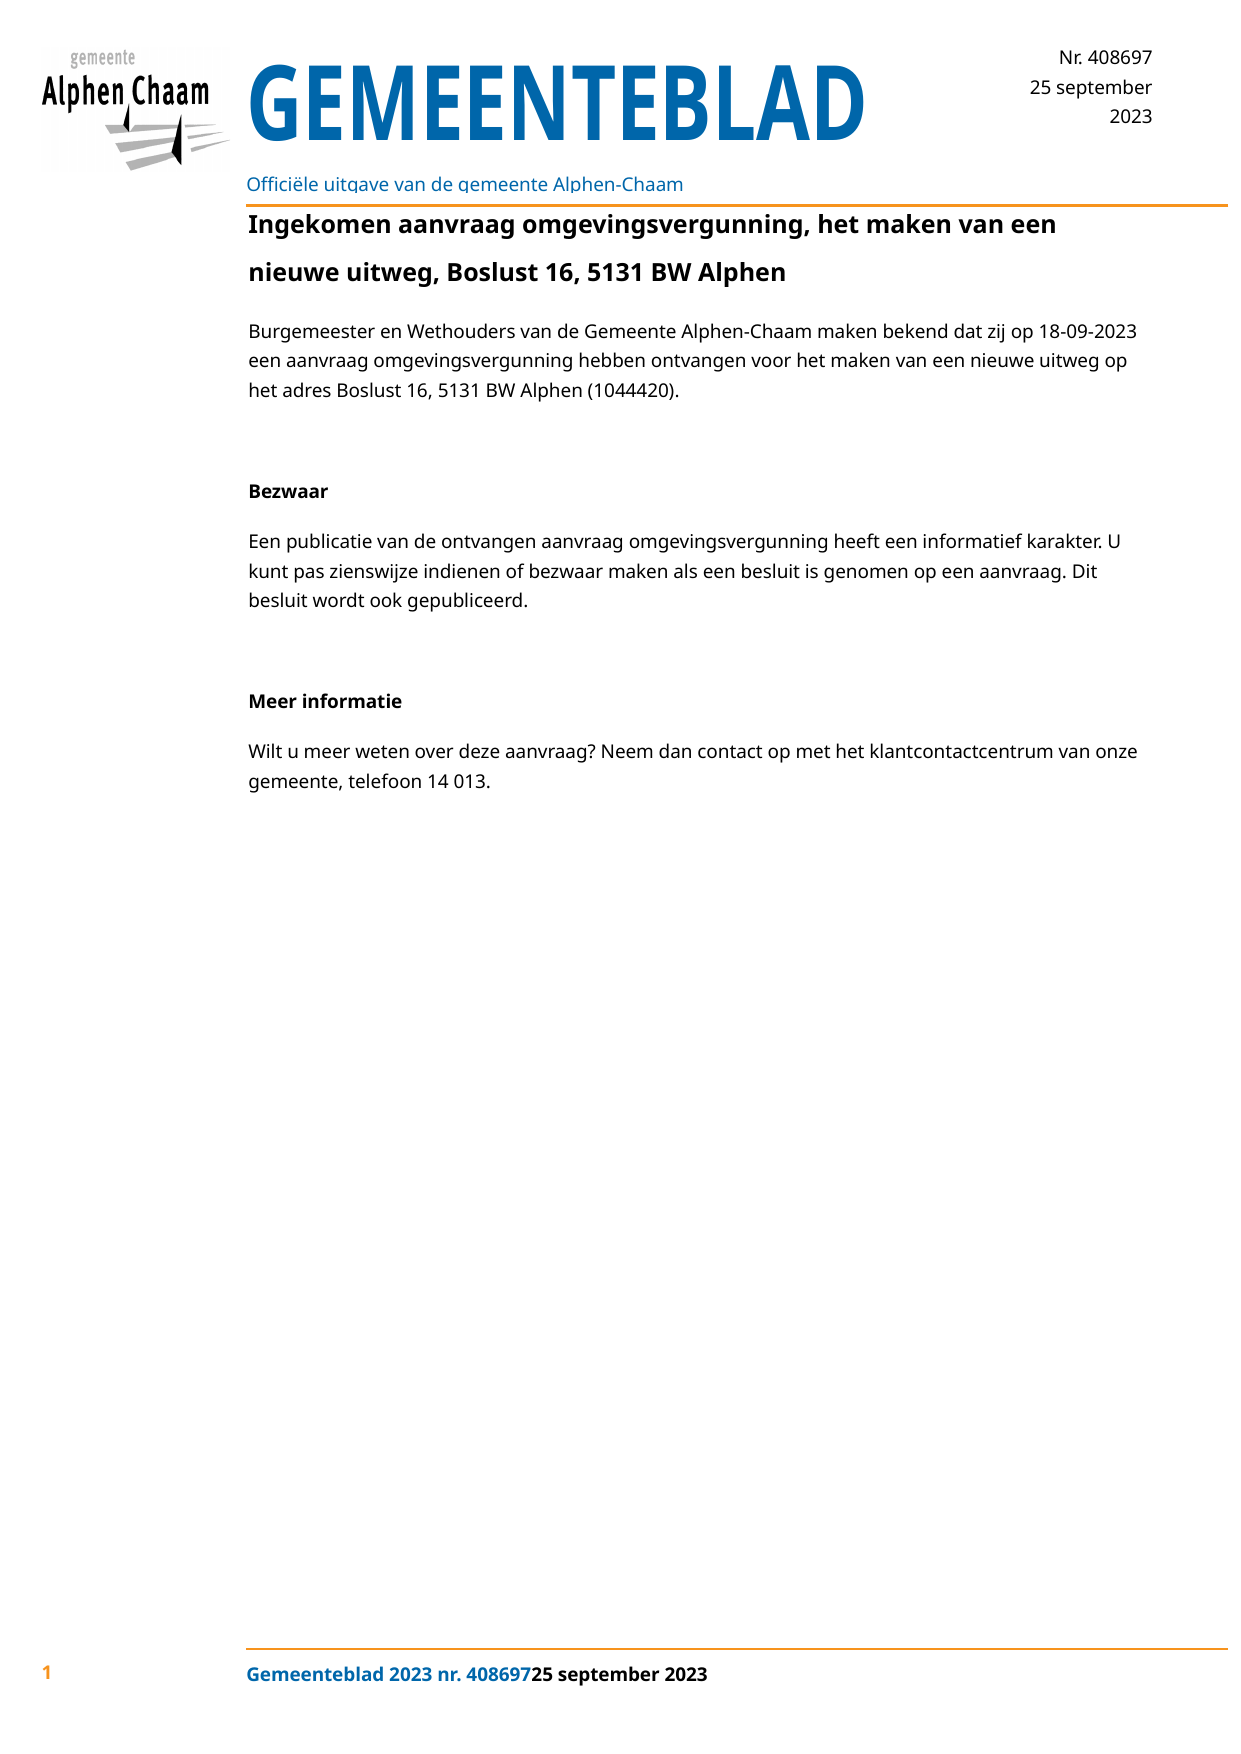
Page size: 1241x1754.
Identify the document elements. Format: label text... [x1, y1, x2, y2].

text Wilt u meer weten over deze aanvraag? Neem dan contact op met het klantcontactcentrum van onze gemeente, telefoon 14 013. [248, 739, 1152, 794]
text Meer informatie [248, 688, 1152, 714]
text Bezwaar [248, 478, 1152, 504]
text Een publicatie van de ontvangen aanvraag omgevingsvergunning heeft een informatief karakter. U kunt pas zienswijze indienen of bezwaar maken als een besluit is genomen op een aanvraag. Dit besluit wordt ook gepubliceerd. [248, 528, 1152, 613]
text Ingekomen aanvraag omgevingsvergunning, het maken van een nieuwe uitweg, Boslust 16, 5131 BW Alphen [248, 207, 1152, 288]
picture [41, 47, 231, 172]
text Burgemeester en Wethouders van de Gemeente Alphen-Chaam maken bekend dat zij op 18-09-2023 een aanvraag omgevingsvergunning hebben ontvangen voor het maken van een nieuwe uitweg op het adres Boslust 16, 5131 BW Alphen (1044420). [248, 318, 1152, 403]
